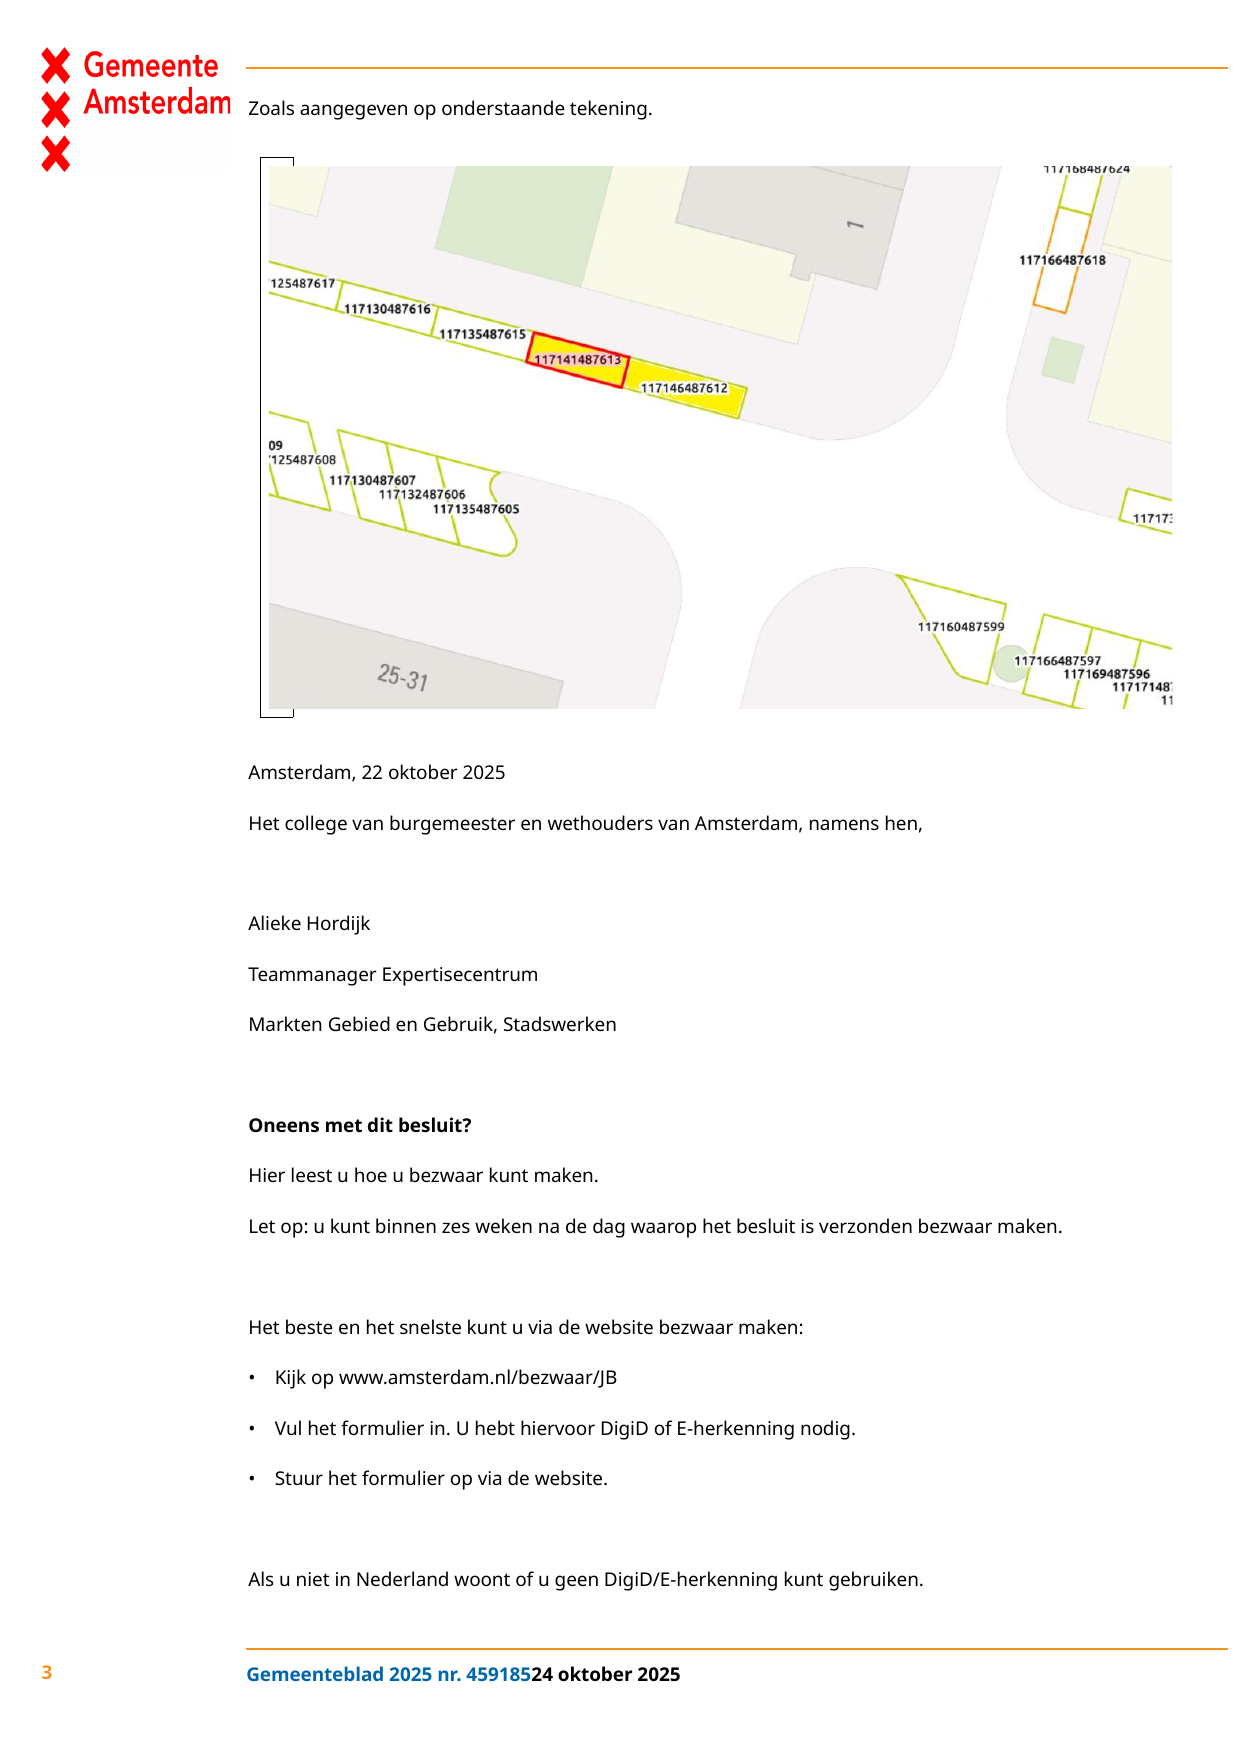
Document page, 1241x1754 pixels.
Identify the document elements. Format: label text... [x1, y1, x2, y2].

text Oneens met dit besluit? [248, 1112, 1152, 1138]
text • Stuur het formulier op via de website. [248, 1465, 1152, 1491]
text Teammanager Expertisecentrum [248, 961, 1152, 987]
text Het college van burgemeester en wethouders van Amsterdam, namens hen, [248, 810, 1152, 835]
text Zoals aangegeven op onderstaande tekening. [248, 95, 1152, 121]
text • Kijk op www.amsterdam.nl/bezwaar/JB [248, 1364, 1152, 1390]
text Amsterdam, 22 oktober 2025 [248, 759, 1152, 785]
text Het beste en het snelste kunt u via de website bezwaar maken: [248, 1314, 1152, 1339]
text Hier leest u hoe u bezwaar kunt maken. [248, 1163, 1152, 1188]
text Let op: u kunt binnen zes weken na de dag waarop het besluit is verzonden bezwaar maken. [248, 1213, 1152, 1239]
text Als u niet in Nederland woont of u geen DigiD/E-herkenning kunt gebruiken. [248, 1566, 1152, 1592]
text • Vul het formulier in. U hebt hiervoor DigiD of E-herkenning nodig. [248, 1415, 1152, 1440]
picture [41, 47, 231, 172]
text Alieke Hordijk [248, 911, 1152, 936]
text Markten Gebied en Gebruik, Stadswerken [248, 1011, 1152, 1037]
picture [268, 166, 1173, 709]
